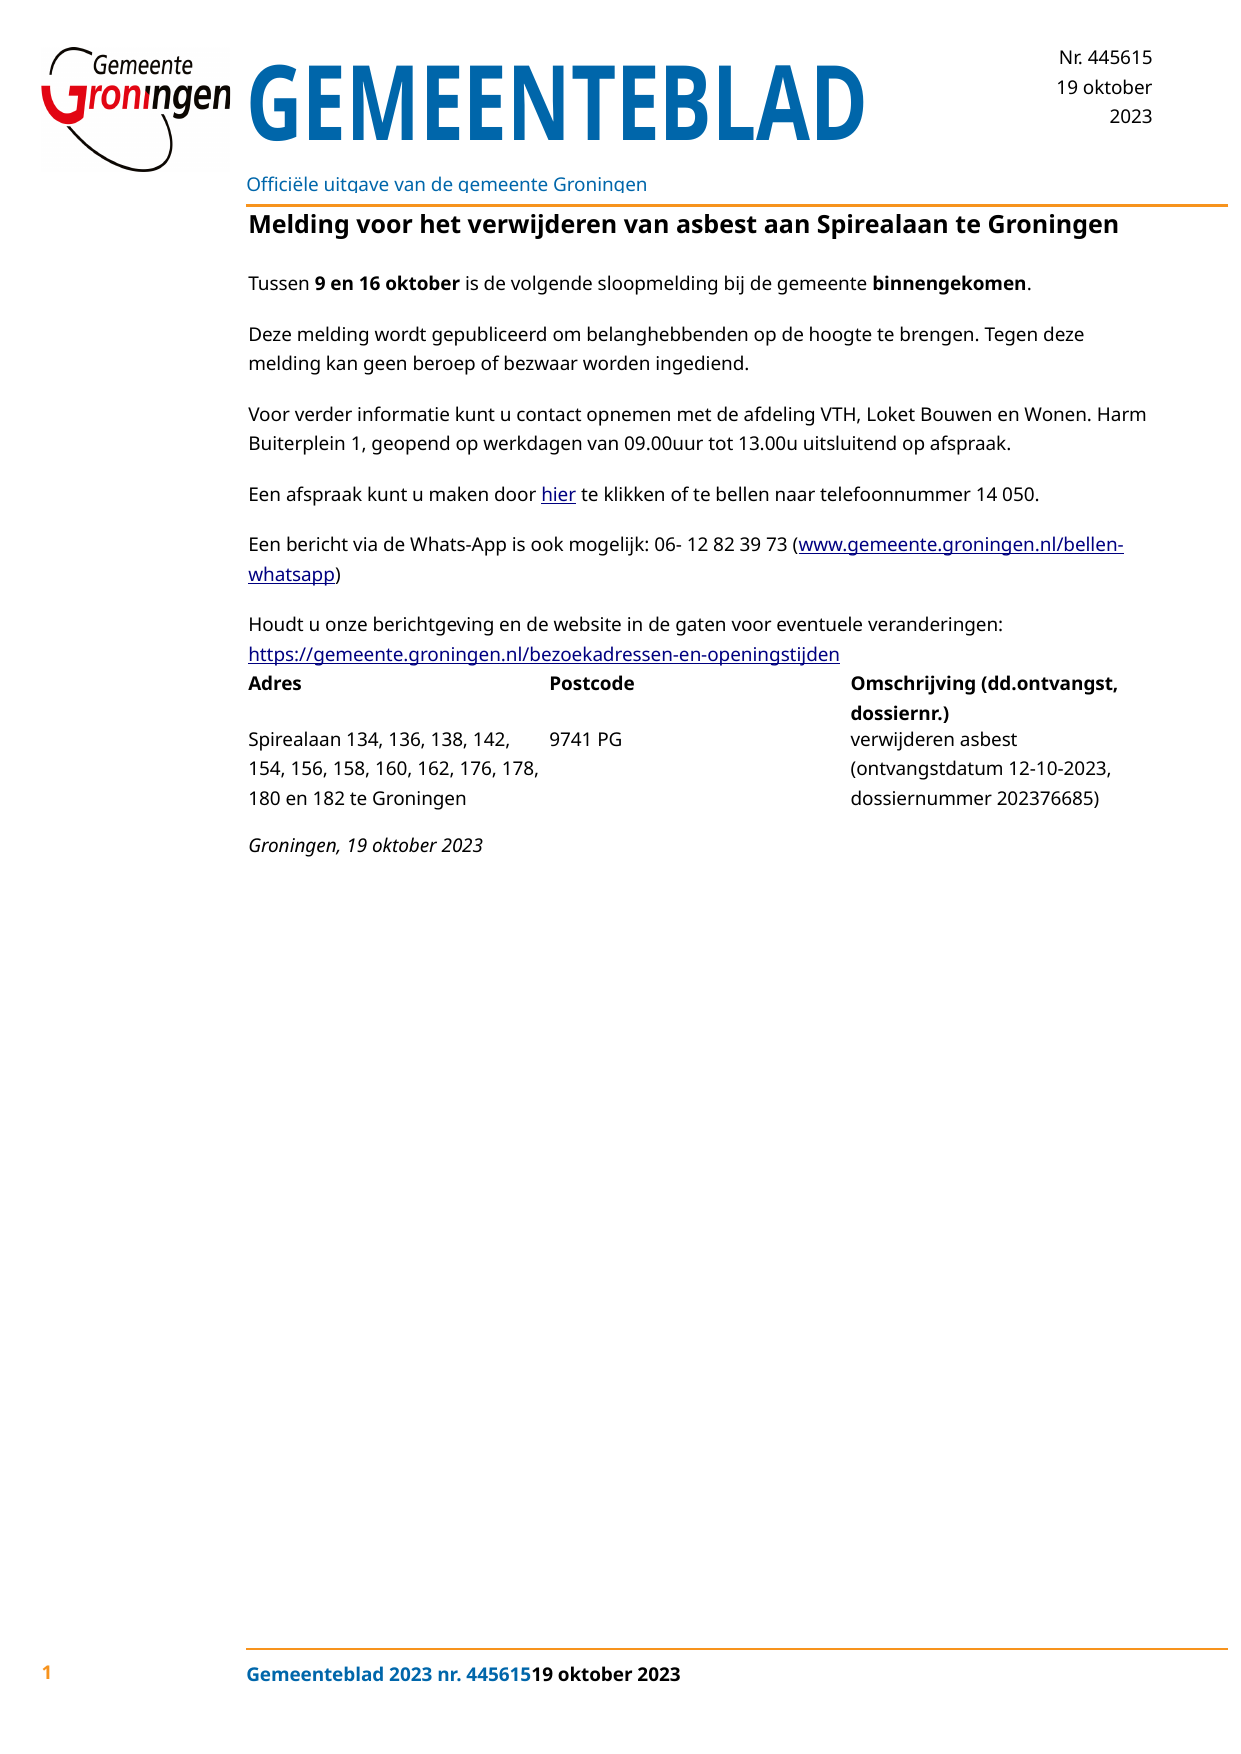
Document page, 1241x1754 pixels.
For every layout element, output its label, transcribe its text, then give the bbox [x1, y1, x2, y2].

text Houdt u onze berichtgeving en de website in de gaten voor eventuele veranderingen: https://gemeente.groningen.nl/bezoekadressen-en-openingstijden [248, 611, 1152, 666]
text Tussen 9 en 16 oktober is de volgende sloopmelding bij de gemeente binnengekomen. [248, 270, 1152, 296]
text Voor verder informatie kunt u contact opnemen met de afdeling VTH, Loket Bouwen en Wonen. Harm Buiterplein 1, geopend op werkdagen van 09.00uur tot 13.00u uitsluitend op afspraak. [248, 401, 1152, 456]
text Melding voor het verwijderen van asbest aan Spirealaan te Groningen [248, 207, 1152, 241]
picture [41, 47, 231, 172]
table_header Adres [248, 670, 549, 726]
text Een afspraak kunt u maken door hier te klikken of te bellen naar telefoonnummer 14 050. [248, 481, 1152, 506]
table_cell verwijderen asbest (ontvangstdatum 12-10-2023, dossiernummer 202376685) [850, 726, 1152, 811]
text Een bericht via de Whats-App is ook mogelijk: 06- 12 82 39 73 (www.gemeente.groningen.nl/bellen-whatsapp) [248, 531, 1152, 586]
table_header Postcode [549, 670, 850, 726]
text Deze melding wordt gepubliceerd om belanghebbenden op de hoogte te brengen. Tegen deze melding kan geen beroep of bezwaar worden ingediend. [248, 321, 1152, 376]
table_cell 9741 PG [549, 726, 850, 811]
text Groningen, 19 oktober 2023 [248, 832, 1152, 858]
table_header Omschrijving (dd.ontvangst, dossiernr.) [850, 670, 1152, 726]
table_cell Spirealaan 134, 136, 138, 142, 154, 156, 158, 160, 162, 176, 178, 180 en 182 te Groningen [248, 726, 549, 811]
